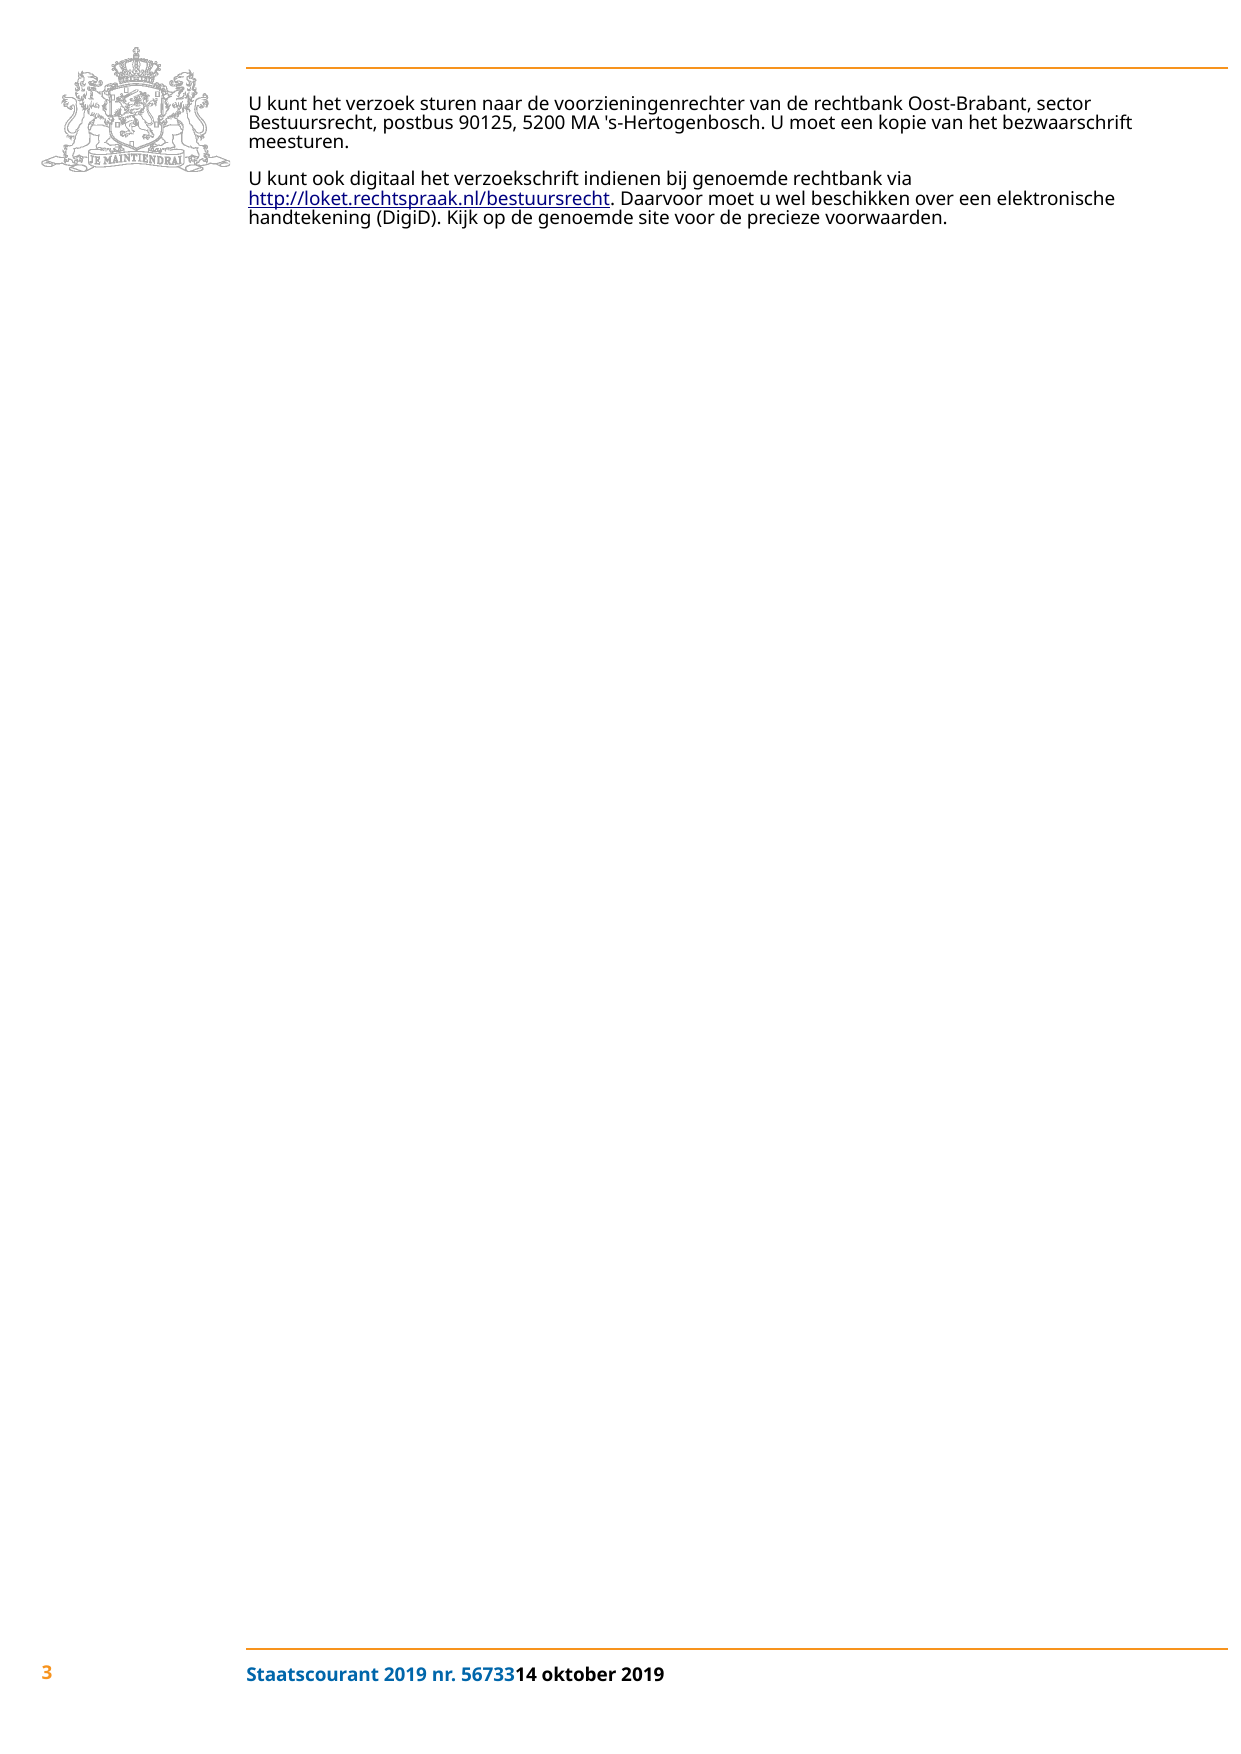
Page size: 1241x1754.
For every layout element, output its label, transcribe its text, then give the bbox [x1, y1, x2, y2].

text U kunt ook digitaal het verzoekschrift indienen bij genoemde rechtbank via http://loket.rechtspraak.nl/bestuursrecht. Daarvoor moet u wel beschikken over een elektronische handtekening (DigiD). Kijk op de genoemde site voor de precieze voorwaarden. [248, 170, 1152, 228]
text U kunt het verzoek sturen naar de voorzieningenrechter van de rechtbank Oost-Brabant, sector Bestuursrecht, postbus 90125, 5200 MA 's‑Hertogenbosch. U moet een kopie van het bezwaarschrift meesturen. [248, 95, 1152, 153]
picture [41, 47, 231, 172]
